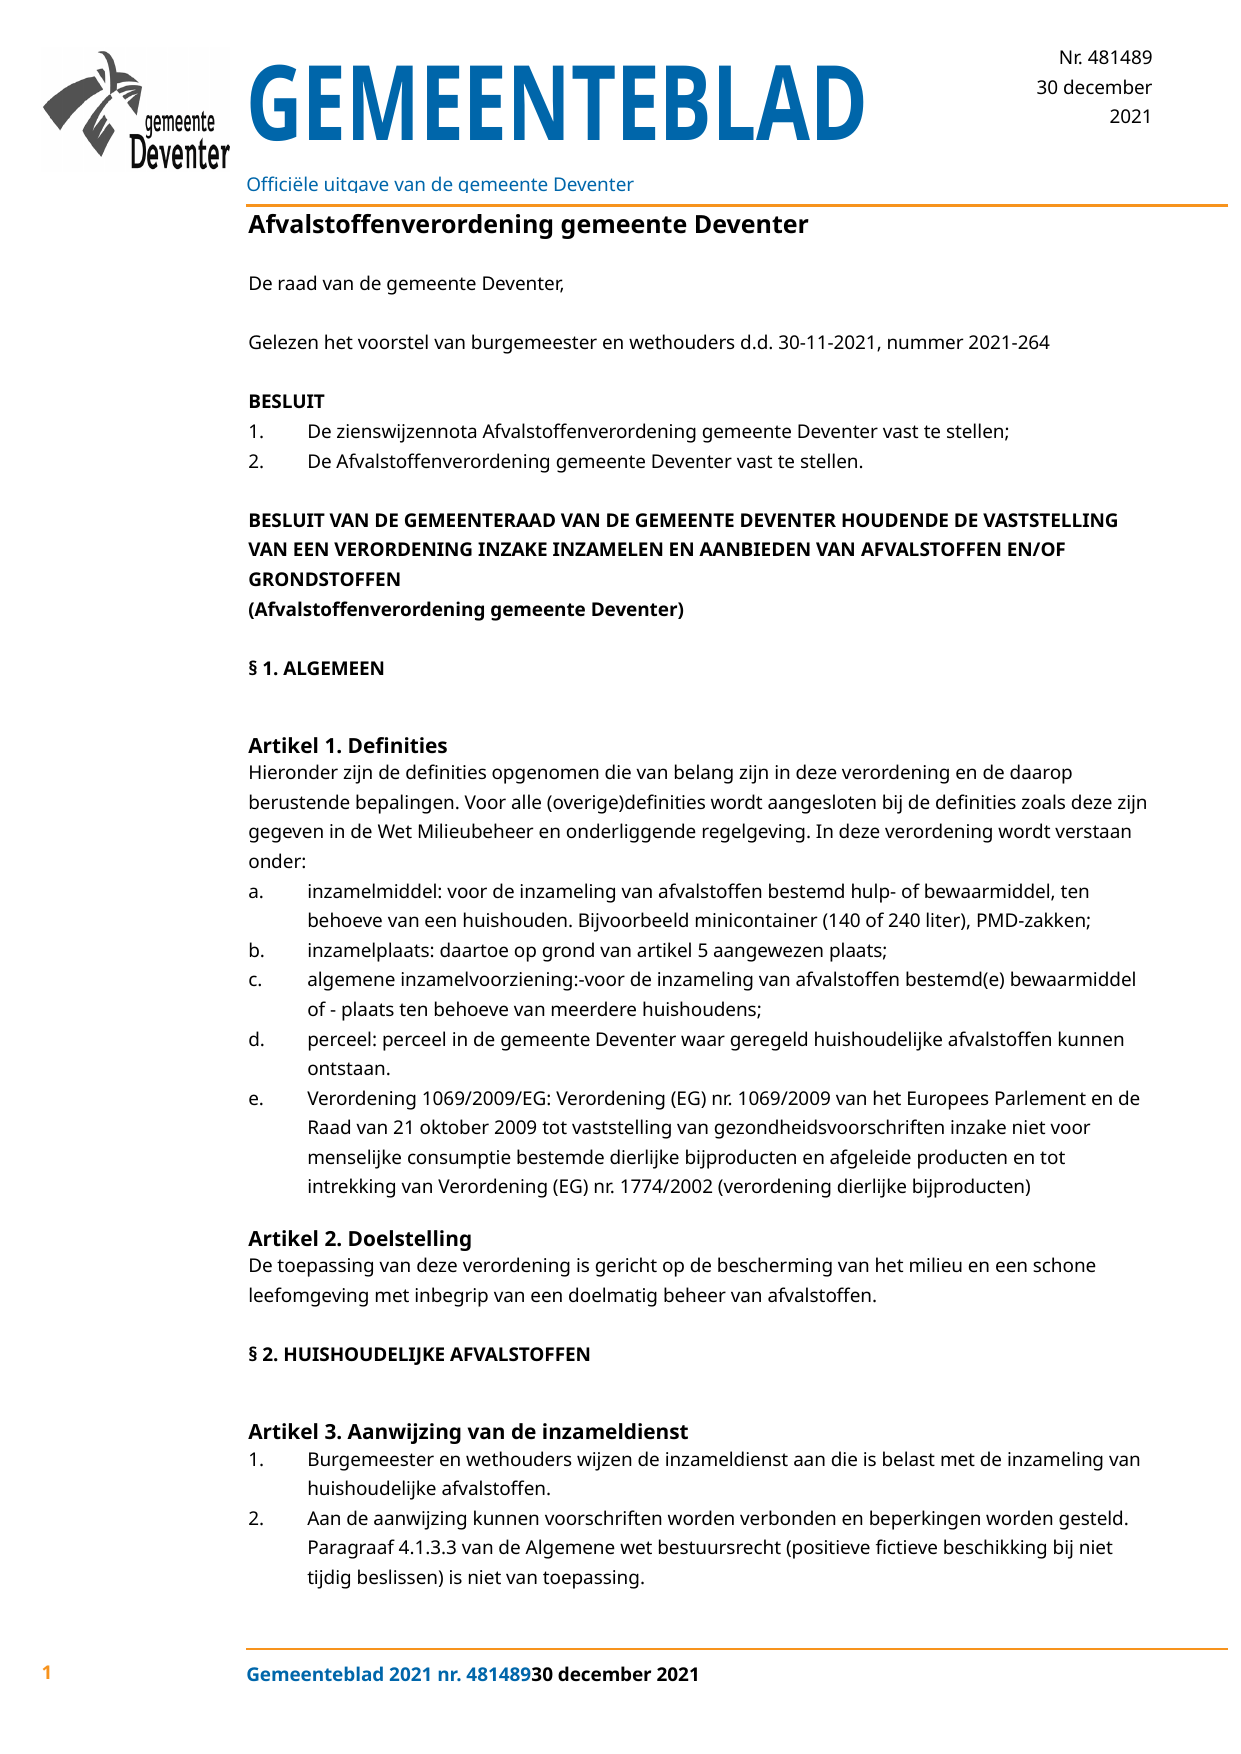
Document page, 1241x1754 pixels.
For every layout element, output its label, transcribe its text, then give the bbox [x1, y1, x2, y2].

text BESLUIT VAN DE GEMEENTERAAD VAN DE GEMEENTE DEVENTER HOUDENDE DE VASTSTELLING VAN EEN VERORDENING INZAKE INZAMELEN EN AANBIEDEN VAN AFVALSTOFFEN EN/OF GRONDSTOFFEN [248, 507, 1152, 592]
text Afvalstoffenverordening gemeente Deventer [248, 207, 1152, 241]
text Artikel 1. Definities [248, 731, 1152, 759]
list Aan de aanwijzing kunnen voorschriften worden verbonden en beperkingen worden gesteld. Paragraaf 4.1.3.3 van de Algemene wet bestuursrecht (positieve fictieve beschikking bij niet tijdig beslissen) is niet van toepassing. [248, 1505, 1152, 1590]
list De Afvalstoffenverordening gemeente Deventer vast te stellen. [248, 448, 1152, 473]
text Artikel 2. Doelstelling [248, 1224, 1152, 1252]
list algemene inzamelvoorziening:-voor de inzameling van afvalstoffen bestemd(e) bewaarmiddel of - plaats ten behoeve van meerdere huishoudens; [248, 967, 1152, 1022]
list Verordening 1069/2009/EG: Verordening (EG) nr. 1069/2009 van het Europees Parlement en de Raad van 21 oktober 2009 tot vaststelling van gezondheidsvoorschriften inzake niet voor menselijke consumptie bestemde dierlijke bijproducten en afgeleide producten en tot intrekking van Verordening (EG) nr. 1774/2002 (verordening dierlijke bijproducten) [248, 1085, 1152, 1199]
text § 1. ALGEMEEN [248, 655, 1152, 681]
list Burgemeester en wethouders wijzen de inzameldienst aan die is belast met de inzameling van huishoudelijke afvalstoffen. [248, 1446, 1152, 1501]
text § 2. HUISHOUDELIJKE AFVALSTOFFEN [248, 1341, 1152, 1367]
text Gelezen het voorstel van burgemeester en wethouders d.d. 30-11-2021, nummer 2021-264 [248, 329, 1152, 355]
text (Afvalstoffenverordening gemeente Deventer) [248, 596, 1152, 621]
text De toepassing van deze verordening is gericht op de bescherming van het milieu en een schone leefomgeving met inbegrip van een doelmatig beheer van afvalstoffen. [248, 1252, 1152, 1308]
text Artikel 3. Aanwijzing van de inzameldienst [248, 1417, 1152, 1446]
picture [41, 47, 231, 172]
list De zienswijzennota Afvalstoffenverordening gemeente Deventer vast te stellen; [248, 418, 1152, 444]
text Hieronder zijn de definities opgenomen die van belang zijn in deze verordening en de daarop berustende bepalingen. Voor alle (overige)definities wordt aangesloten bij de definities zoals deze zijn gegeven in de Wet Milieubeheer en onderliggende regelgeving. In deze verordening wordt verstaan onder: [248, 759, 1152, 874]
list inzamelmiddel: voor de inzameling van afvalstoffen bestemd hulp- of bewaarmiddel, ten behoeve van een huishouden. Bijvoorbeeld minicontainer (140 of 240 liter), PMD-zakken; [248, 878, 1152, 933]
text De raad van de gemeente Deventer, [248, 270, 1152, 296]
text BESLUIT [248, 389, 1152, 414]
list perceel: perceel in de gemeente Deventer waar geregeld huishoudelijke afvalstoffen kunnen ontstaan. [248, 1026, 1152, 1081]
list inzamelplaats: daartoe op grond van artikel 5 aangewezen plaats; [248, 937, 1152, 963]
